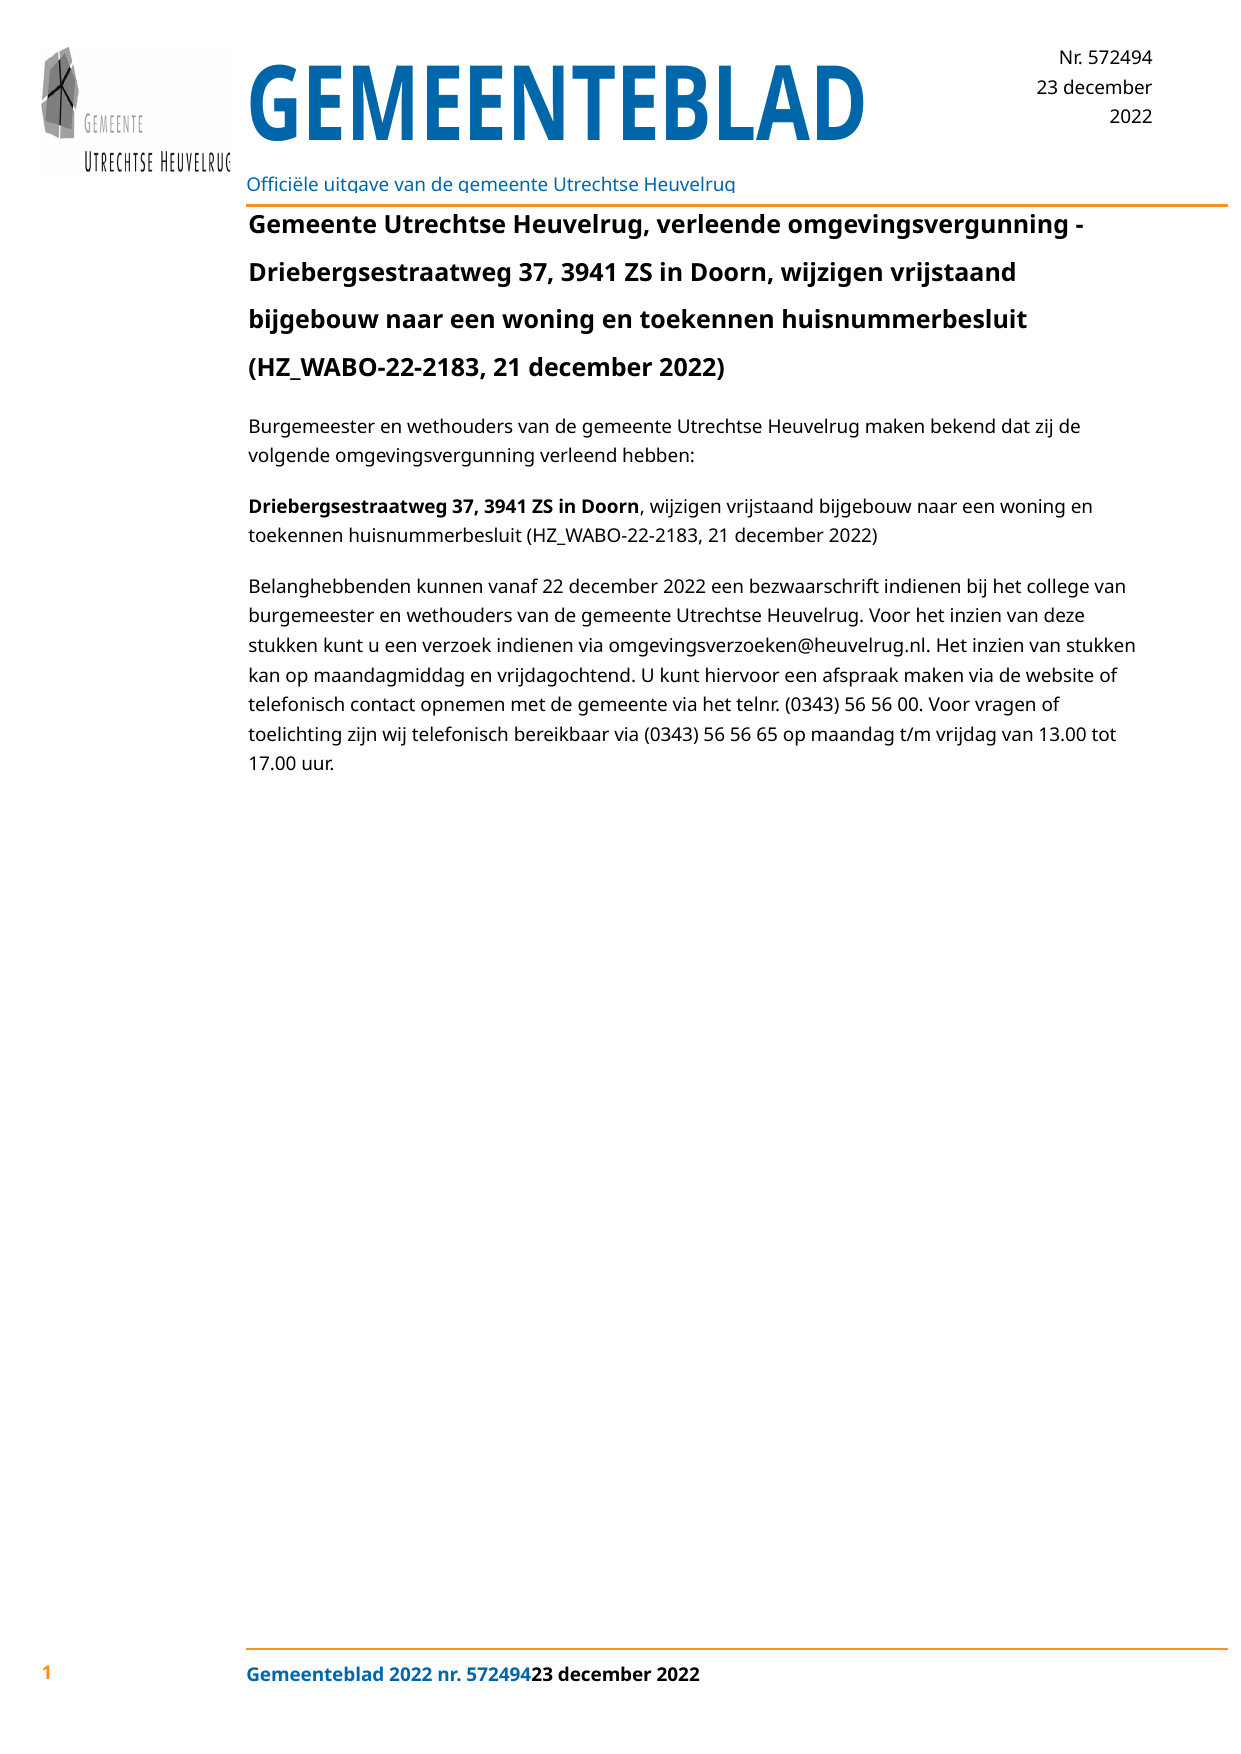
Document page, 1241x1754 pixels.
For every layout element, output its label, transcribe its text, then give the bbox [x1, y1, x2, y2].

text Belanghebbenden kunnen vanaf 22 december 2022 een bezwaarschrift indienen bij het college van burgemeester en wethouders van de gemeente Utrechtse Heuvelrug. Voor het inzien van deze stukken kunt u een verzoek indienen via omgevingsverzoeken@heuvelrug.nl. Het inzien van stukken kan op maandagmiddag en vrijdagochtend. U kunt hiervoor een afspraak maken via de website of telefonisch contact opnemen met de gemeente via het telnr. (0343) 56 56 00. Voor vragen of toelichting zijn wij telefonisch bereikbaar via (0343) 56 56 65 op maandag t/m vrijdag van 13.00 tot 17.00 uur. [248, 573, 1152, 776]
picture [41, 47, 231, 172]
text Burgemeester en wethouders van de gemeente Utrechtse Heuvelrug maken bekend dat zij de volgende omgevingsvergunning verleend hebben: [248, 413, 1152, 468]
text Gemeente Utrechtse Heuvelrug, verleende omgevingsvergunning - Driebergsestraatweg 37, 3941 ZS in Doorn, wijzigen vrijstaand bijgebouw naar een woning en toekennen huisnummerbesluit (HZ_WABO-22-2183, 21 december 2022) [248, 207, 1152, 384]
text Driebergsestraatweg 37, 3941 ZS in Doorn, wijzigen vrijstaand bijgebouw naar een woning en toekennen huisnummerbesluit (HZ_WABO-22-2183, 21 december 2022) [248, 493, 1152, 548]
